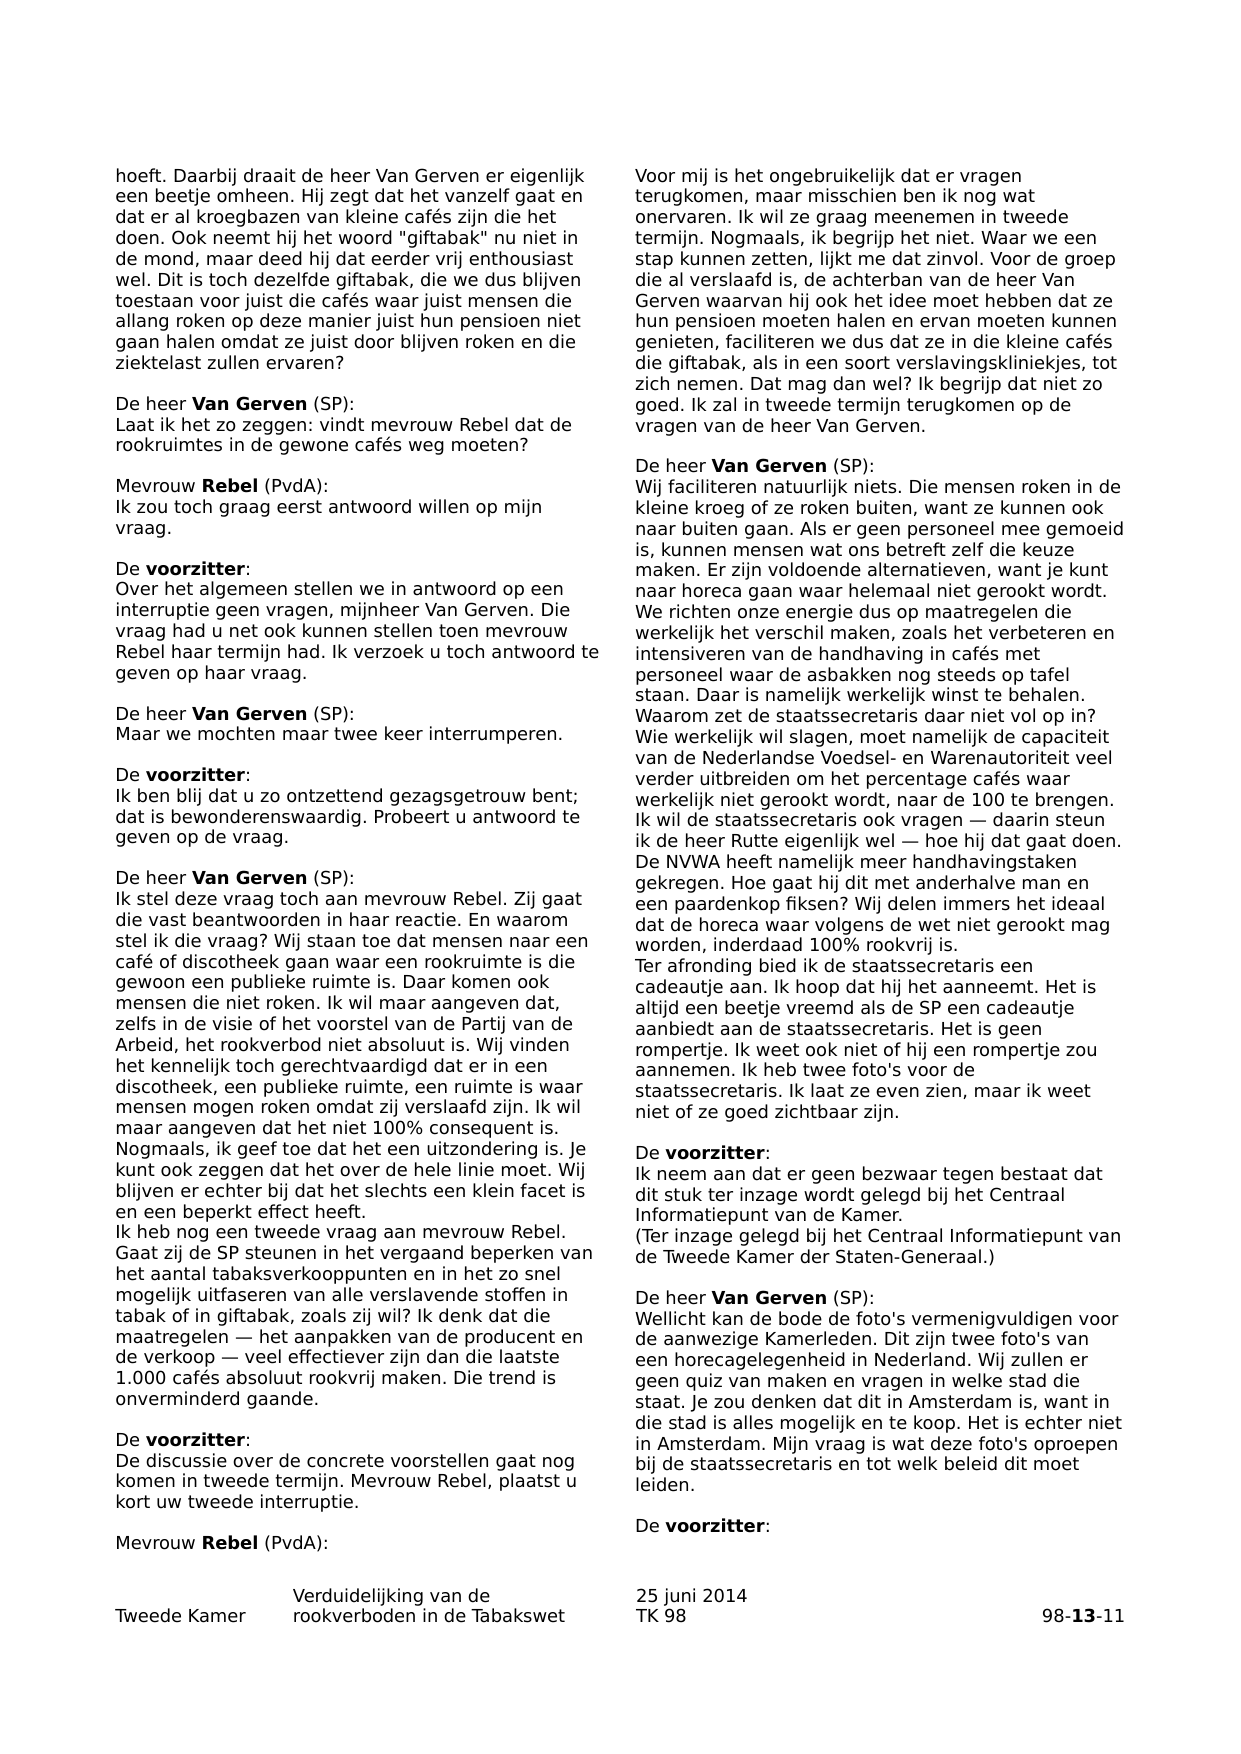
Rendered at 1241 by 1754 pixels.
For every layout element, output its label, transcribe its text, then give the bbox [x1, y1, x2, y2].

text (Ter inzage gelegd bij het Centraal Informatiepunt van de Tweede Kamer der Staten-Generaal.) [635, 1226, 1125, 1268]
text Over het algemeen stellen we in antwoord op een interruptie geen vragen, mijnheer Van Gerven. Die vraag had u net ook kunnen stellen toen mevrouw Rebel haar termijn had. Ik verzoek u toch antwoord te geven op haar vraag. [115, 579, 605, 683]
text Mevrouw Rebel (PvdA): [115, 1533, 605, 1554]
text Wij faciliteren natuurlijk niets. Die mensen roken in de kleine kroeg of ze roken buiten, want ze kunnen ook naar buiten gaan. Als er geen personeel mee gemoeid is, kunnen mensen wat ons betreft zelf die keuze maken. Er zijn voldoende alternatieven, want je kunt naar horeca gaan waar helemaal niet gerookt wordt. [635, 477, 1125, 602]
text De discussie over de concrete voorstellen gaat nog komen in tweede termijn. Mevrouw Rebel, plaatst u kort uw tweede interruptie. [115, 1450, 605, 1513]
text De voorzitter: [635, 1143, 1125, 1163]
text Ik heb nog een tweede vraag aan mevrouw Rebel. Gaat zij de SP steunen in het vergaand beperken van het aantal tabaksverkooppunten en in het zo snel mogelijk uitfaseren van alle verslavende stoffen in tabak of in giftabak, zoals zij wil? Ik denk dat die maatregelen — het aanpakken van de producent en de verkoop — veel effectiever zijn dan die laatste 1.000 cafés absoluut rookvrij maken. Die trend is onverminderd gaande. [115, 1222, 605, 1410]
text De heer Van Gerven (SP): [115, 868, 605, 889]
text Laat ik het zo zeggen: vindt mevrouw Rebel dat de rookruimtes in de gewone cafés weg moeten? [115, 414, 605, 456]
text De heer Van Gerven (SP): [635, 456, 1125, 477]
text De voorzitter: [635, 1516, 1125, 1537]
text De voorzitter: [115, 765, 605, 786]
text Voor mij is het ongebruikelijk dat er vragen terugkomen, maar misschien ben ik nog wat onervaren. Ik wil ze graag meenemen in tweede termijn. Nogmaals, ik begrijp het niet. Waar we een stap kunnen zetten, lijkt me dat zinvol. Voor de groep die al verslaafd is, de achterban van de heer Van Gerven waarvan hij ook het idee moet hebben dat ze hun pensioen moeten halen en ervan moeten kunnen genieten, faciliteren we dus dat ze in die kleine cafés die giftabak, als in een soort verslavingskliniekjes, tot zich nemen. Dat mag dan wel? Ik begrijp dat niet zo goed. Ik zal in tweede termijn terugkomen op de vragen van de heer Van Gerven. [635, 165, 1125, 436]
text Maar we mochten maar twee keer interrumperen. [115, 724, 605, 745]
text hoeft. Daarbij draait de heer Van Gerven er eigenlijk een beetje omheen. Hij zegt dat het vanzelf gaat en dat er al kroegbazen van kleine cafés zijn die het doen. Ook neemt hij het woord "giftabak" nu niet in de mond, maar deed hij dat eerder vrij enthousiast wel. Dit is toch dezelfde giftabak, die we dus blijven toestaan voor juist die cafés waar juist mensen die allang roken op deze manier juist hun pensioen niet gaan halen omdat ze juist door blijven roken en die ziektelast zullen ervaren? [115, 165, 605, 374]
text Ik zou toch graag eerst antwoord willen op mijn vraag. [115, 497, 605, 538]
text De voorzitter: [115, 558, 605, 579]
text Ik stel deze vraag toch aan mevrouw Rebel. Zij gaat die vast beantwoorden in haar reactie. En waarom stel ik die vraag? Wij staan toe dat mensen naar een café of discotheek gaan waar een rookruimte is die gewoon een publieke ruimte is. Daar komen ook mensen die niet roken. Ik wil maar aangeven dat, zelfs in de visie of het voorstel van de Partij van de Arbeid, het rookverbod niet absoluut is. Wij vinden het kennelijk toch gerechtvaardigd dat er in een discotheek, een publieke ruimte, een ruimte is waar mensen mogen roken omdat zij verslaafd zijn. Ik wil maar aangeven dat het niet 100% consequent is. Nogmaals, ik geef toe dat het een uitzondering is. Je kunt ook zeggen dat het over de hele linie moet. Wij blijven er echter bij dat het slechts een klein facet is en een beperkt effect heeft. [115, 889, 605, 1222]
text De voorzitter: [115, 1430, 605, 1450]
text We richten onze energie dus op maatregelen die werkelijk het verschil maken, zoals het verbeteren en intensiveren van de handhaving in cafés met personeel waar de asbakken nog steeds op tafel staan. Daar is namelijk werkelijk winst te behalen. Waarom zet de staatssecretaris daar niet vol op in? Wie werkelijk wil slagen, moet namelijk de capaciteit van de Nederlandse Voedsel- en Warenautoriteit veel verder uitbreiden om het percentage cafés waar werkelijk niet gerookt wordt, naar de 100 te brengen. Ik wil de staatssecretaris ook vragen — daarin steun ik de heer Rutte eigenlijk wel — hoe hij dat gaat doen. De NVWA heeft namelijk meer handhavingstaken gekregen. Hoe gaat hij dit met anderhalve man en een paardenkop fiksen? Wij delen immers het ideaal dat de horeca waar volgens de wet niet gerookt mag worden, inderdaad 100% rookvrij is. [635, 602, 1125, 956]
text Ik ben blij dat u zo ontzettend gezagsgetrouw bent; dat is bewonderenswaardig. Probeert u antwoord te geven op de vraag. [115, 786, 605, 848]
text De heer Van Gerven (SP): [115, 703, 605, 724]
text Ik neem aan dat er geen bezwaar tegen bestaat dat dit stuk ter inzage wordt gelegd bij het Centraal Informatiepunt van de Kamer. [635, 1163, 1125, 1226]
text Ter afronding bied ik de staatssecretaris een cadeautje aan. Ik hoop dat hij het aanneemt. Het is altijd een beetje vreemd als de SP een cadeautje aanbiedt aan de staatssecretaris. Het is geen rompertje. Ik weet ook niet of hij een rompertje zou aannemen. Ik heb twee foto's voor de staatssecretaris. Ik laat ze even zien, maar ik weet niet of ze goed zichtbaar zijn. [635, 956, 1125, 1123]
text De heer Van Gerven (SP): [635, 1288, 1125, 1308]
text De heer Van Gerven (SP): [115, 394, 605, 414]
text Mevrouw Rebel (PvdA): [115, 476, 605, 497]
text Wellicht kan de bode de foto's vermenigvuldigen voor de aanwezige Kamerleden. Dit zijn twee foto's van een horecagelegenheid in Nederland. Wij zullen er geen quiz van maken en vragen in welke stad die staat. Je zou denken dat dit in Amsterdam is, want in die stad is alles mogelijk en te koop. Het is echter niet in Amsterdam. Mijn vraag is wat deze foto's oproepen bij de staatssecretaris en tot welk beleid dit moet leiden. [635, 1308, 1125, 1496]
